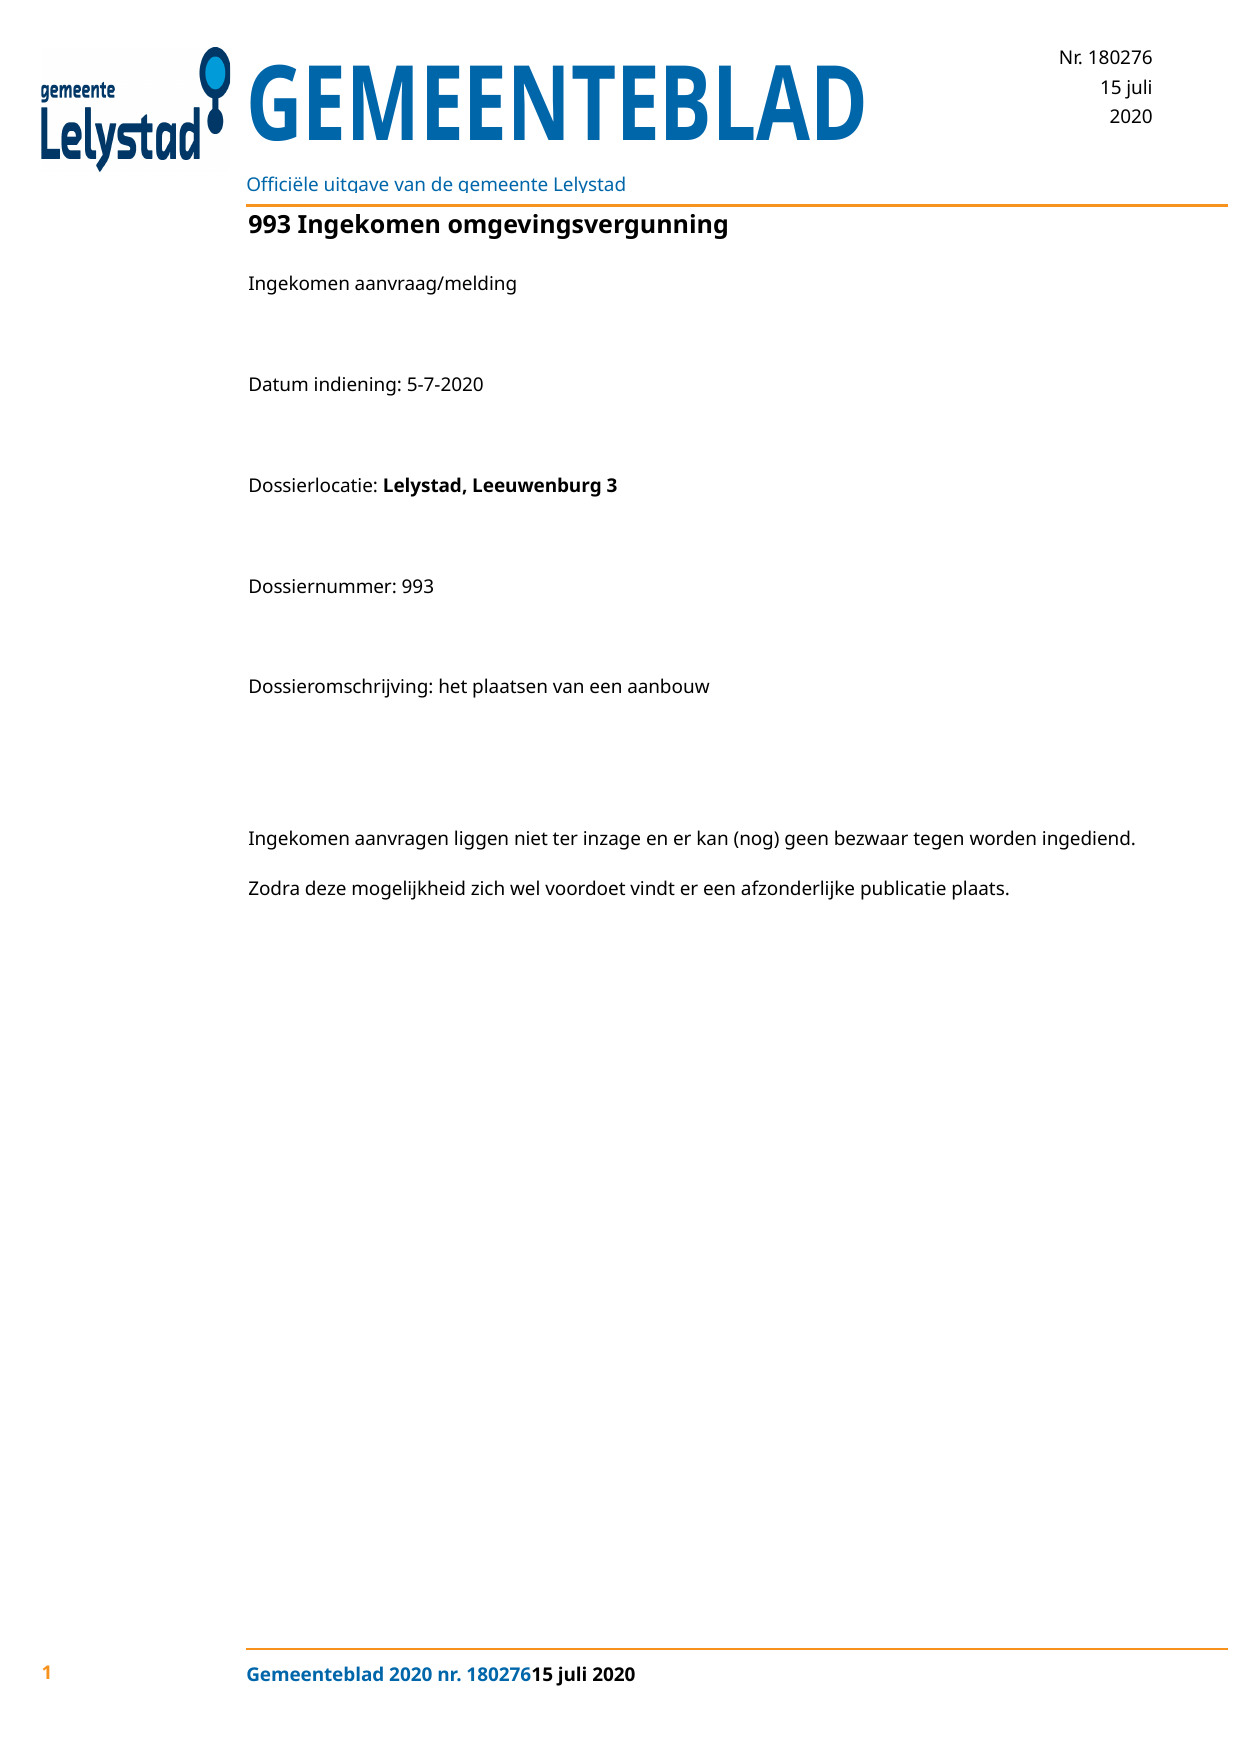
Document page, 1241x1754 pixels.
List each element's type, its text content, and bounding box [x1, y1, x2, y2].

text Datum indiening: 5-7-2020 [248, 371, 1152, 397]
text Ingekomen aanvraag/melding [248, 270, 1152, 296]
text Dossierlocatie: Lelystad, Leeuwenburg 3 [248, 472, 1152, 498]
text Dossiernummer: 993 [248, 573, 1152, 598]
text Zodra deze mogelijkheid zich wel voordoet vindt er een afzonderlijke publicatie plaats. [248, 875, 1152, 901]
text Ingekomen aanvragen liggen niet ter inzage en er kan (nog) geen bezwaar tegen worden ingediend. [248, 825, 1152, 851]
text Dossieromschrijving: het plaatsen van een aanbouw [248, 674, 1152, 699]
picture [41, 47, 231, 172]
text 993 Ingekomen omgevingsvergunning [248, 207, 1152, 241]
